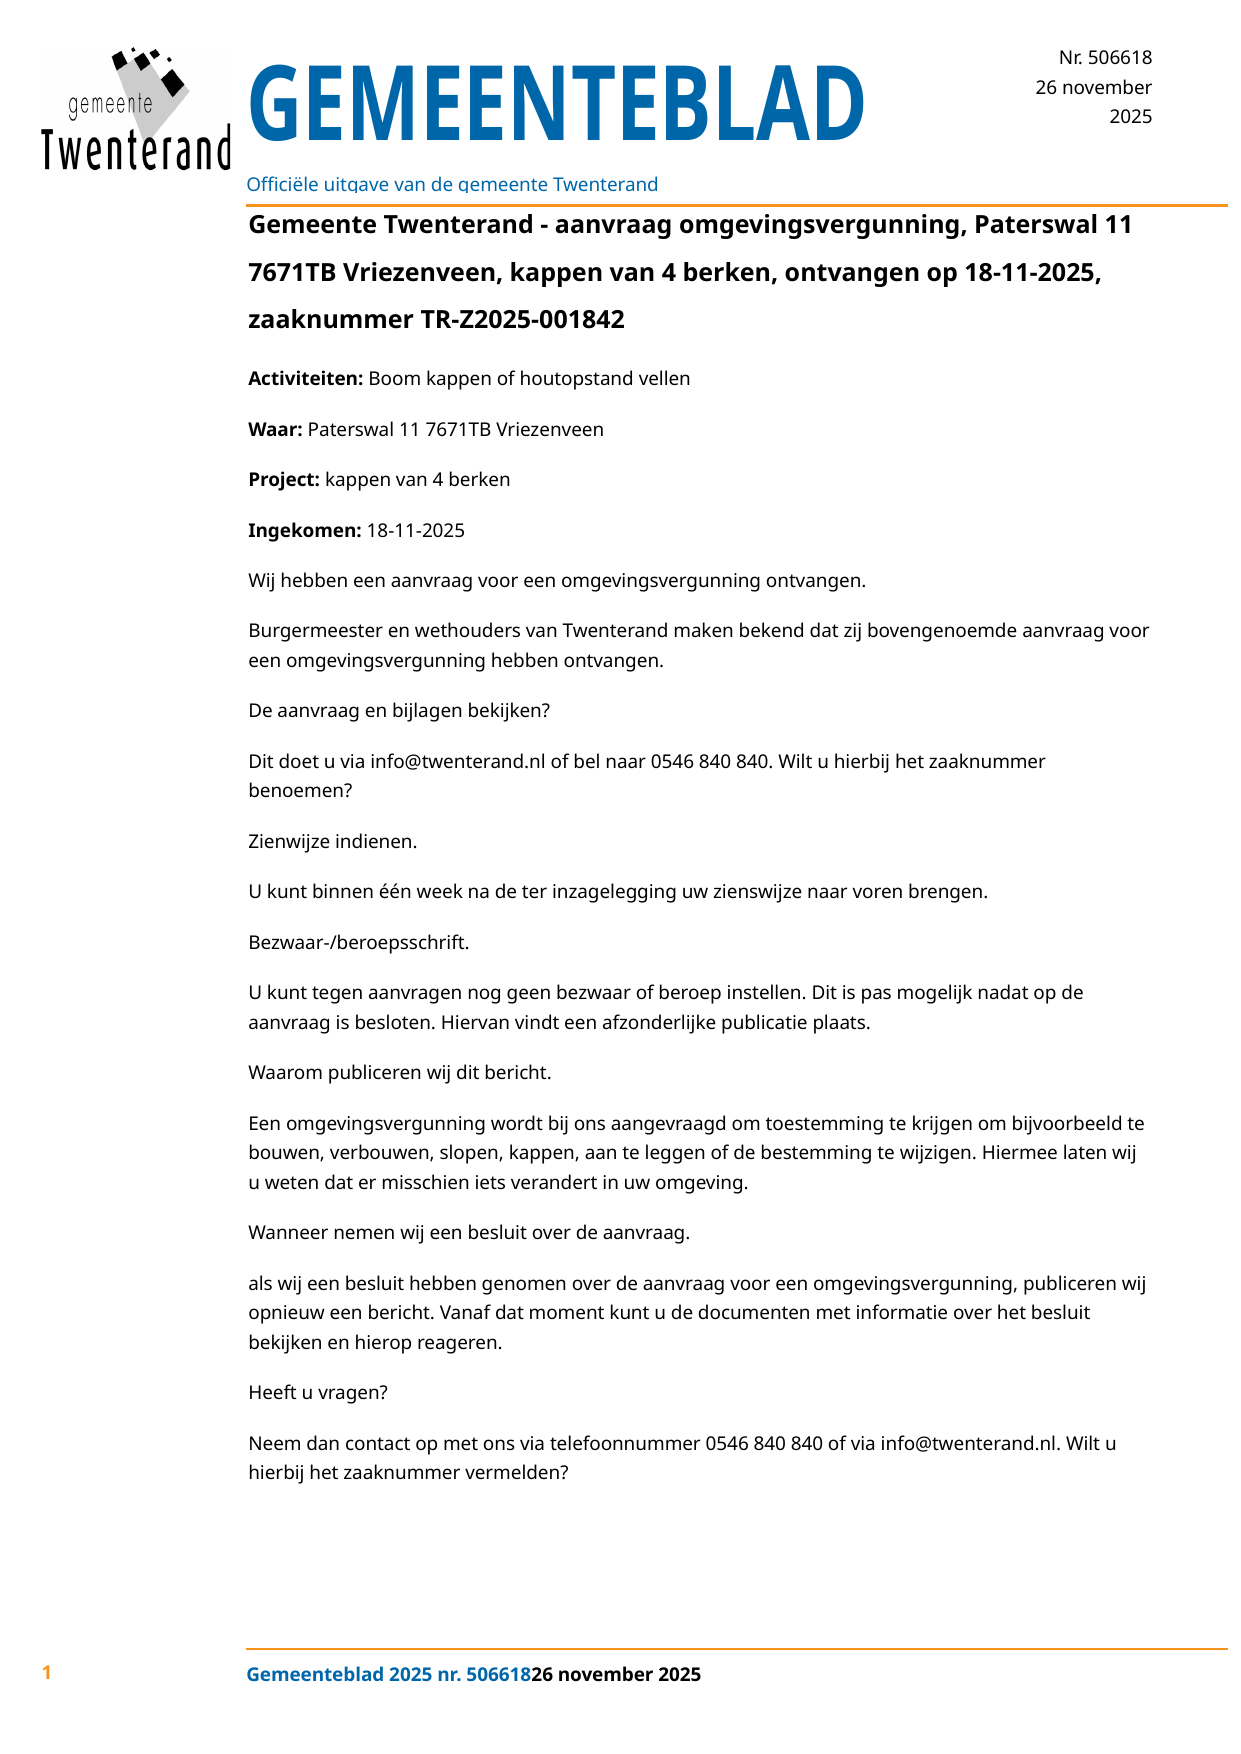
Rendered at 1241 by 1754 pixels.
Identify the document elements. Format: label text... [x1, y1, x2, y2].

text U kunt tegen aanvragen nog geen bezwaar of beroep instellen. Dit is pas mogelijk nadat op de aanvraag is besloten. Hiervan vindt een afzonderlijke publicatie plaats. [248, 979, 1152, 1034]
text Burgermeester en wethouders van Twenterand maken bekend dat zij bovengenoemde aanvraag voor een omgevingsvergunning hebben ontvangen. [248, 618, 1152, 673]
picture [41, 47, 231, 172]
text Waar: Paterswal 11 7671TB Vriezenveen [248, 416, 1152, 442]
text De aanvraag en bijlagen bekijken? [248, 698, 1152, 723]
text als wij een besluit hebben genomen over de aanvraag voor een omgevingsvergunning, publiceren wij opnieuw een bericht. Vanaf dat moment kunt u de documenten met informatie over het besluit bekijken en hierop reageren. [248, 1270, 1152, 1354]
text Wij hebben een aanvraag voor een omgevingsvergunning ontvangen. [248, 567, 1152, 593]
text Waarom publiceren wij dit bericht. [248, 1059, 1152, 1085]
text Gemeente Twenterand - aanvraag omgevingsvergunning, Paterswal 11 7671TB Vriezenveen, kappen van 4 berken, ontvangen op 18-11-2025, zaaknummer TR-Z2025-001842 [248, 207, 1152, 336]
text Neem dan contact op met ons via telefoonnummer 0546 840 840 of via info@twenterand.nl. Wilt u hierbij het zaaknummer vermelden? [248, 1430, 1152, 1485]
text Zienwijze indienen. [248, 828, 1152, 854]
text Activiteiten: Boom kappen of houtopstand vellen [248, 366, 1152, 391]
text Wanneer nemen wij een besluit over de aanvraag. [248, 1219, 1152, 1245]
text Heeft u vragen? [248, 1379, 1152, 1405]
text Dit doet u via info@twenterand.nl of bel naar 0546 840 840. Wilt u hierbij het zaaknummer benoemen? [248, 748, 1152, 803]
text Een omgevingsvergunning wordt bij ons aangevraagd om toestemming te krijgen om bijvoorbeeld te bouwen, verbouwen, slopen, kappen, aan te leggen of de bestemming te wijzigen. Hiermee laten wij u weten dat er misschien iets verandert in uw omgeving. [248, 1110, 1152, 1194]
text Bezwaar-/beroepsschrift. [248, 929, 1152, 954]
text Project: kappen van 4 berken [248, 466, 1152, 492]
text Ingekomen: 18-11-2025 [248, 517, 1152, 542]
text U kunt binnen één week na de ter inzagelegging uw zienswijze naar voren brengen. [248, 878, 1152, 904]
